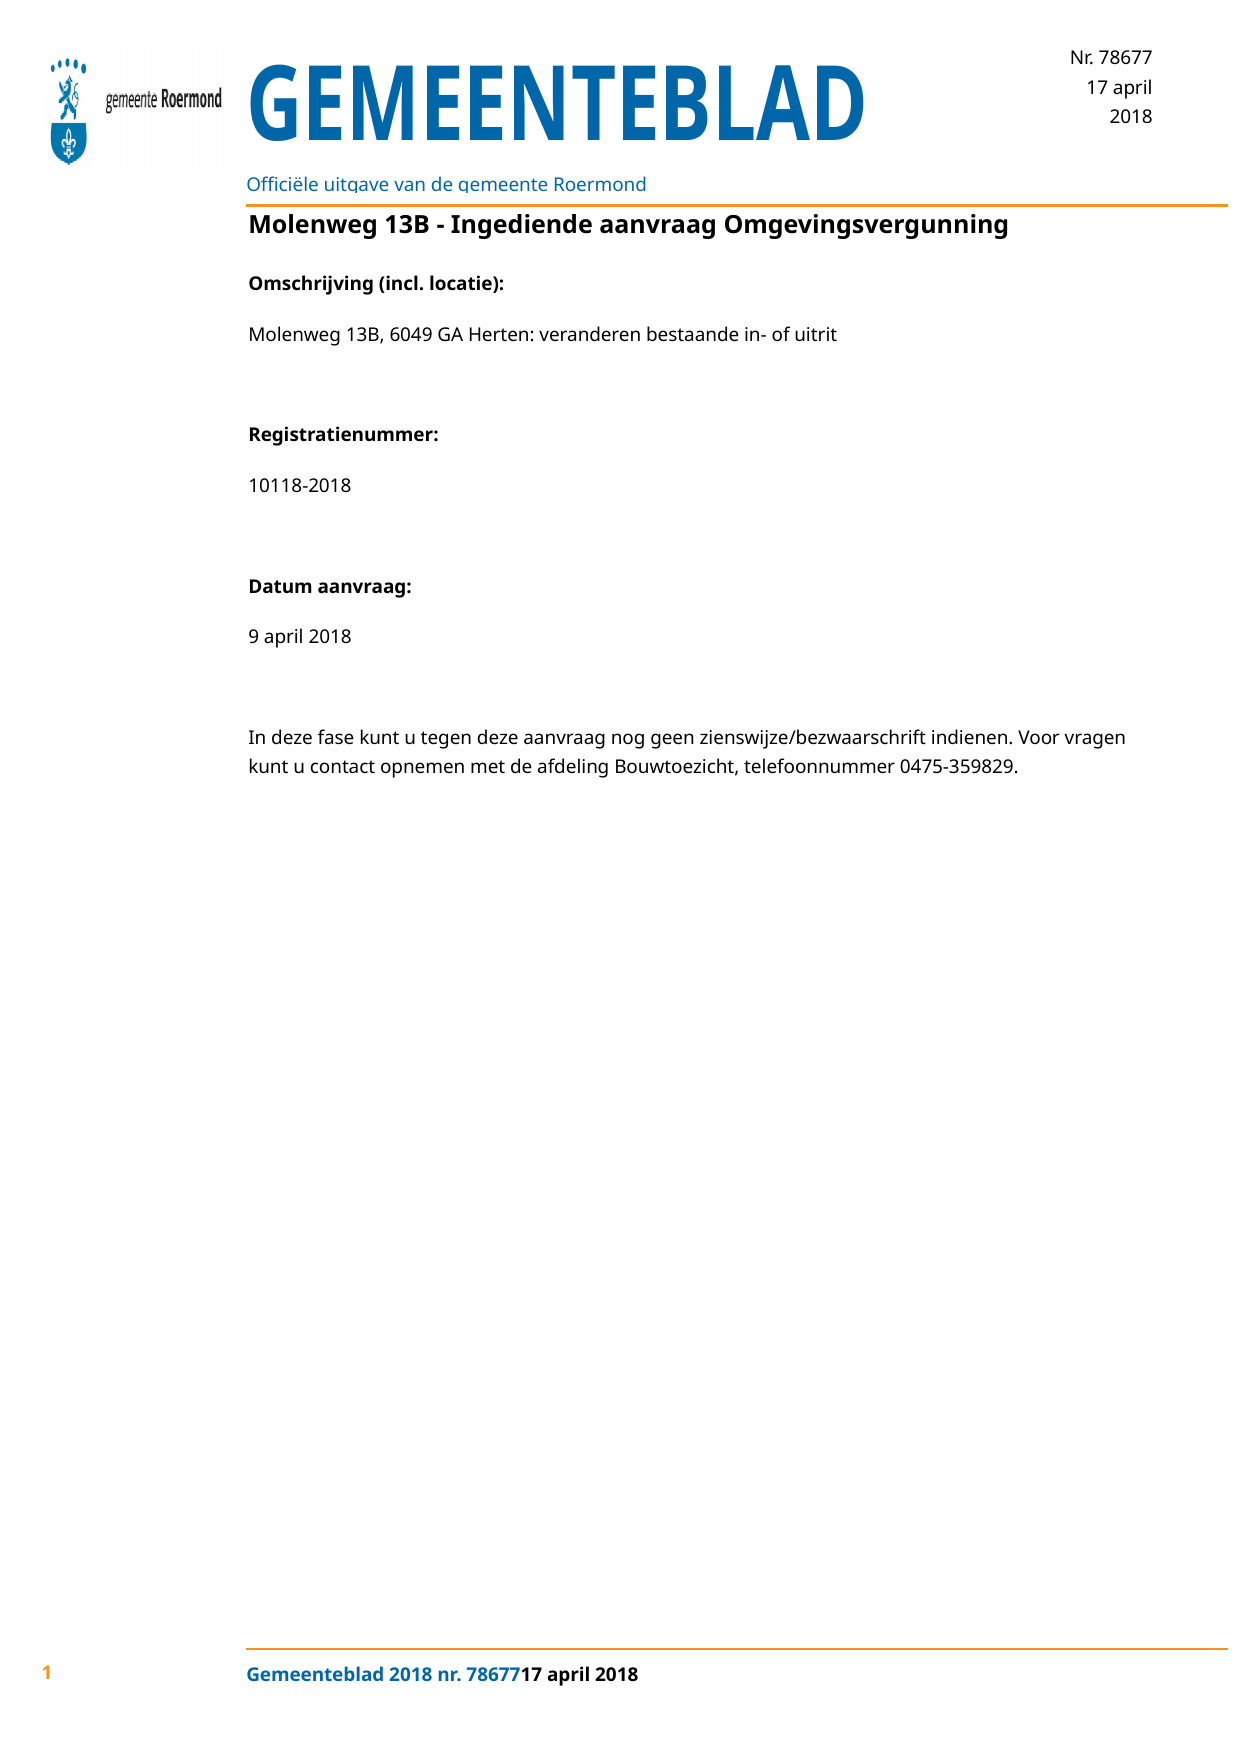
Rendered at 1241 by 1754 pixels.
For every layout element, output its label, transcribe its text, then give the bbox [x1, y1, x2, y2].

text Molenweg 13B - Ingediende aanvraag Omgevingsvergunning [248, 207, 1152, 241]
text Registratienummer: [248, 422, 1152, 447]
text 10118-2018 [248, 472, 1152, 498]
text Omschrijving (incl. locatie): [248, 270, 1152, 296]
text 9 april 2018 [248, 623, 1152, 649]
text In deze fase kunt u tegen deze aanvraag nog geen zienswijze/bezwaarschrift indienen. Voor vragen kunt u contact opnemen met de afdeling Bouwtoezicht, telefoonnummer 0475-359829. [248, 724, 1152, 779]
text Molenweg 13B, 6049 GA Herten: veranderen bestaande in- of uitrit [248, 321, 1152, 346]
text Datum aanvraag: [248, 573, 1152, 598]
picture [41, 47, 231, 172]
